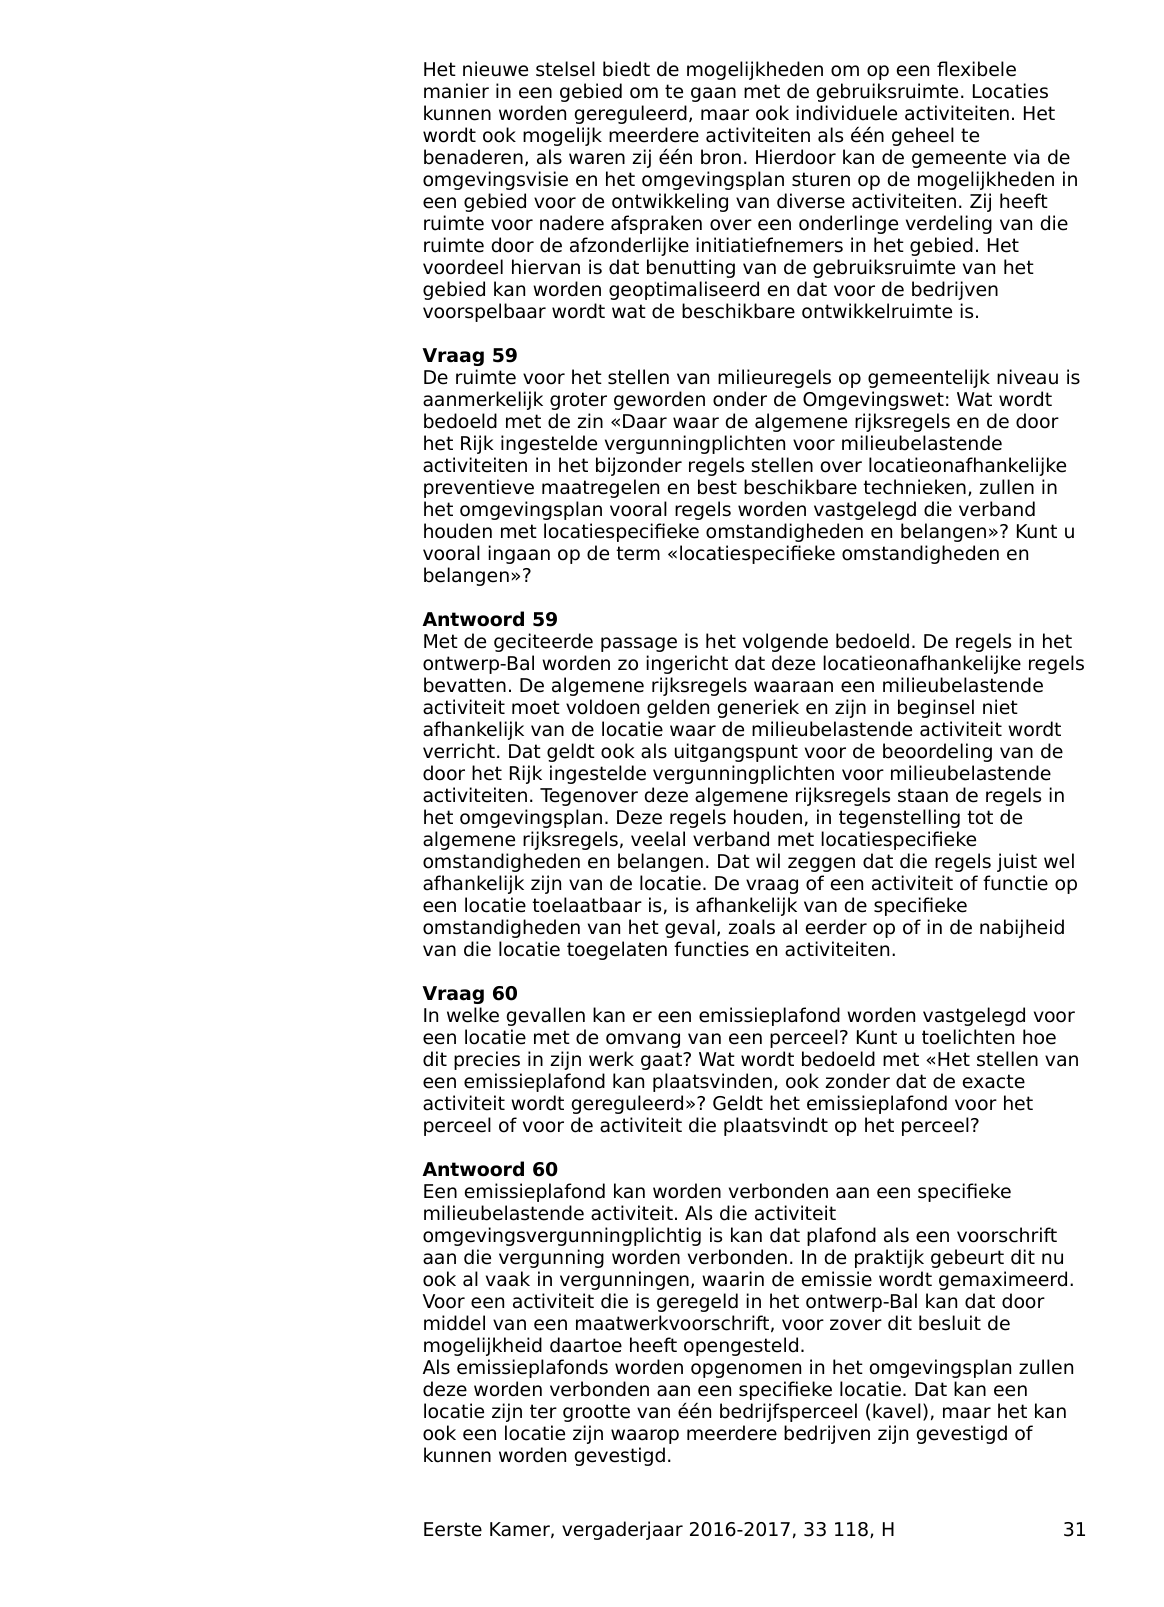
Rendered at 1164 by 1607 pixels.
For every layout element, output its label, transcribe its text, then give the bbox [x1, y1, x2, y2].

text Als emissieplafonds worden opgenomen in het omgevingsplan zullen deze worden verbonden aan een specifieke locatie. Dat kan een locatie zijn ter grootte van één bedrijfsperceel (kavel), maar het kan ook een locatie zijn waarop meerdere bedrijven zijn gevestigd of kunnen worden gevestigd. [422, 1357, 1087, 1467]
text Antwoord 59 [422, 609, 1087, 631]
text In welke gevallen kan er een emissieplafond worden vastgelegd voor een locatie met de omvang van een perceel? Kunt u toelichten hoe dit precies in zijn werk gaat? Wat wordt bedoeld met «Het stellen van een emissieplafond kan plaatsvinden, ook zonder dat de exacte activiteit wordt gereguleerd»? Geldt het emissieplafond voor het perceel of voor de activiteit die plaatsvindt op het perceel? [422, 1005, 1087, 1137]
text De ruimte voor het stellen van milieuregels op gemeentelijk niveau is aanmerkelijk groter geworden onder de Omgevingswet: Wat wordt bedoeld met de zin «Daar waar de algemene rijksregels en de door het Rijk ingestelde vergunningplichten voor milieubelastende activiteiten in het bijzonder regels stellen over locatieonafhankelijke preventieve maatregelen en best beschikbare technieken, zullen in het omgevingsplan vooral regels worden vastgelegd die verband houden met locatiespecifieke omstandigheden en belangen»? Kunt u vooral ingaan op de term «locatiespecifieke omstandigheden en belangen»? [422, 367, 1087, 587]
text Antwoord 60 [422, 1159, 1087, 1181]
text Het nieuwe stelsel biedt de mogelijkheden om op een flexibele manier in een gebied om te gaan met de gebruiksruimte. Locaties kunnen worden gereguleerd, maar ook individuele activiteiten. Het wordt ook mogelijk meerdere activiteiten als één geheel te benaderen, als waren zij één bron. Hierdoor kan de gemeente via de omgevingsvisie en het omgevingsplan sturen op de mogelijkheden in een gebied voor de ontwikkeling van diverse activiteiten. Zij heeft ruimte voor nadere afspraken over een onderlinge verdeling van die ruimte door de afzonderlijke initiatiefnemers in het gebied. Het voordeel hiervan is dat benutting van de gebruiksruimte van het gebied kan worden geoptimaliseerd en dat voor de bedrijven voorspelbaar wordt wat de beschikbare ontwikkelruimte is. [422, 59, 1087, 323]
text Vraag 60 [422, 983, 1087, 1005]
text Een emissieplafond kan worden verbonden aan een specifieke milieubelastende activiteit. Als die activiteit omgevingsvergunningplichtig is kan dat plafond als een voorschrift aan die vergunning worden verbonden. In de praktijk gebeurt dit nu ook al vaak in vergunningen, waarin de emissie wordt gemaximeerd. Voor een activiteit die is geregeld in het ontwerp-Bal kan dat door middel van een maatwerkvoorschrift, voor zover dit besluit de mogelijkheid daartoe heeft opengesteld. [422, 1181, 1087, 1357]
text Vraag 59 [422, 345, 1087, 367]
text Met de geciteerde passage is het volgende bedoeld. De regels in het ontwerp-Bal worden zo ingericht dat deze locatieonafhankelijke regels bevatten. De algemene rijksregels waaraan een milieubelastende activiteit moet voldoen gelden generiek en zijn in beginsel niet afhankelijk van de locatie waar de milieubelastende activiteit wordt verricht. Dat geldt ook als uitgangspunt voor de beoordeling van de door het Rijk ingestelde vergunningplichten voor milieubelastende activiteiten. Tegenover deze algemene rijksregels staan de regels in het omgevingsplan. Deze regels houden, in tegenstelling tot de algemene rijksregels, veelal verband met locatiespecifieke omstandigheden en belangen. Dat wil zeggen dat die regels juist wel afhankelijk zijn van de locatie. De vraag of een activiteit of functie op een locatie toelaatbaar is, is afhankelijk van de specifieke omstandigheden van het geval, zoals al eerder op of in de nabijheid van die locatie toegelaten functies en activiteiten. [422, 631, 1087, 961]
